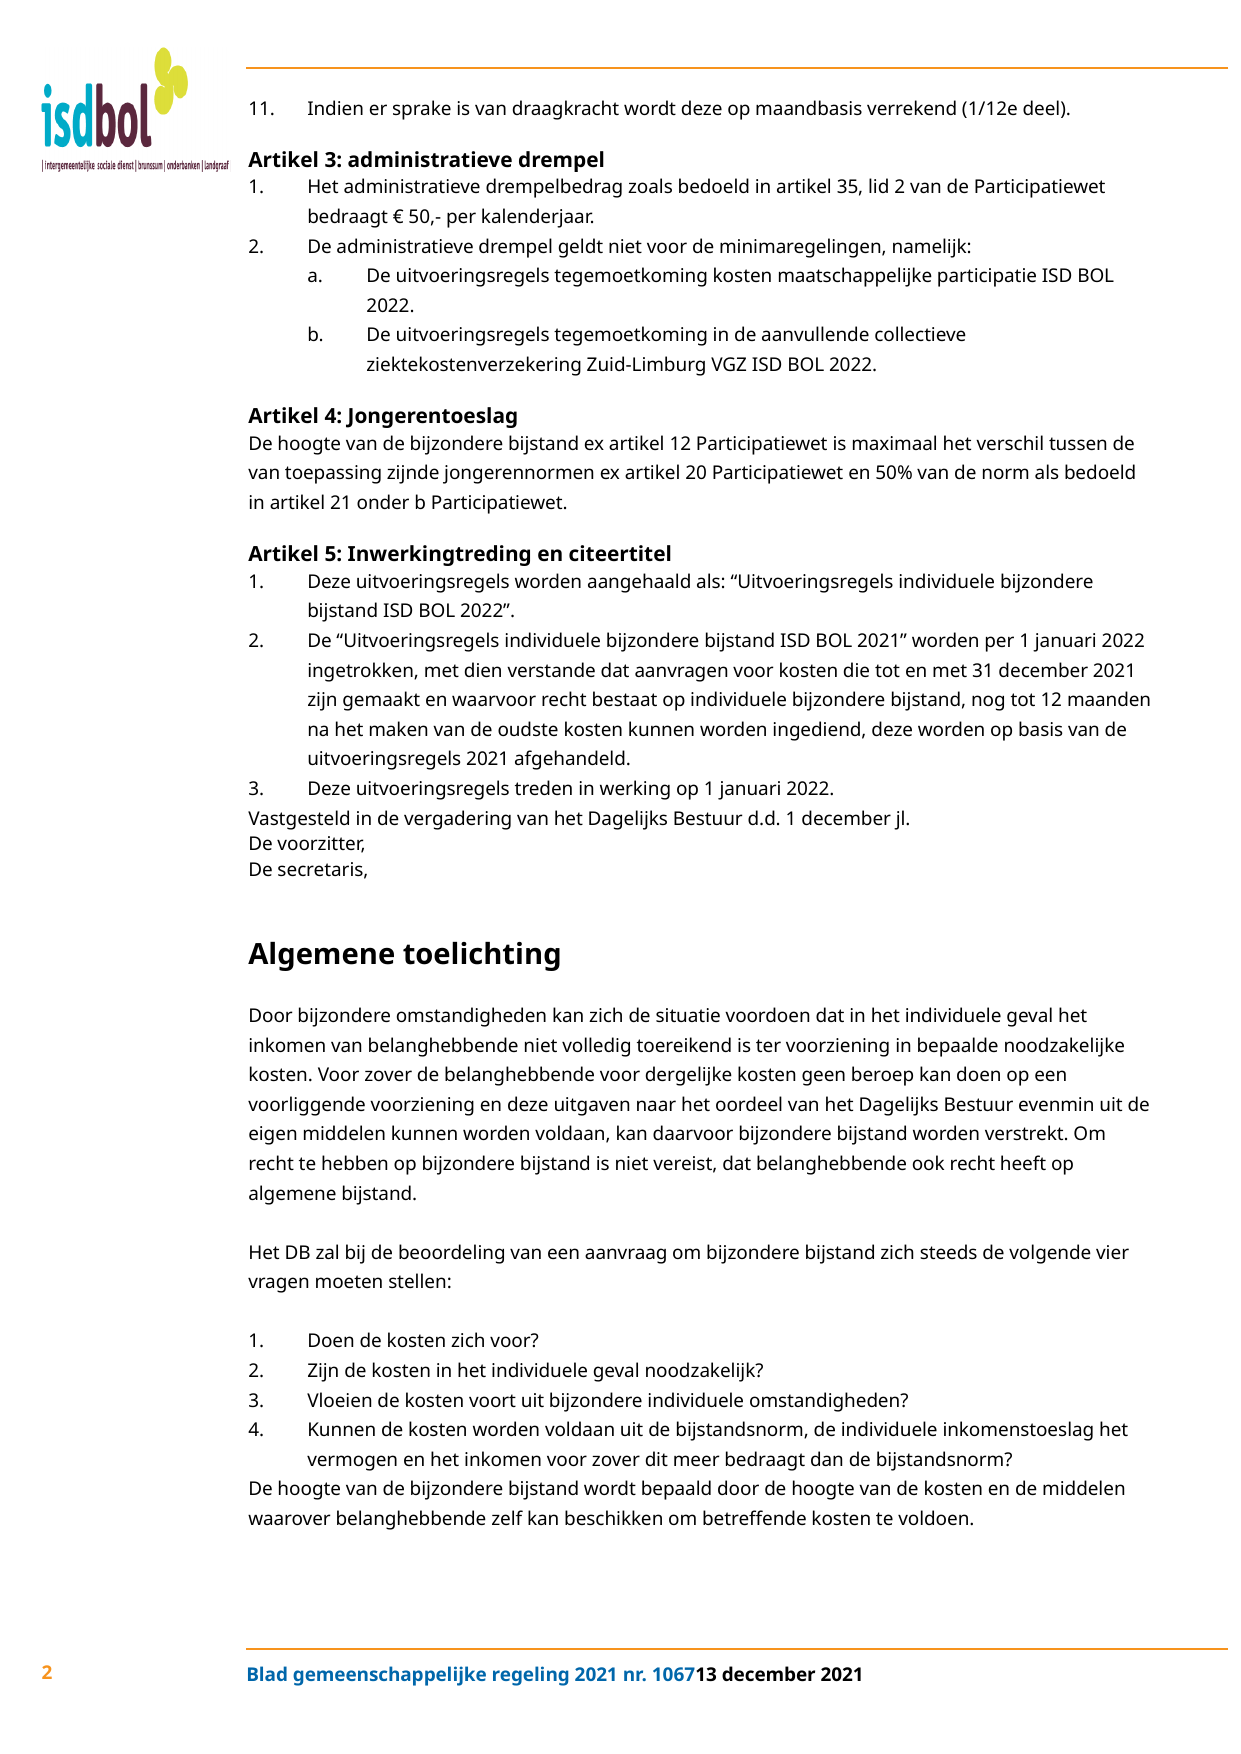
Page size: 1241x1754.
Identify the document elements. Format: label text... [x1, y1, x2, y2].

list Vloeien de kosten voort uit bijzondere individuele omstandigheden? [248, 1387, 1152, 1412]
text De voorzitter, [248, 830, 1152, 856]
text De hoogte van de bijzondere bijstand wordt bepaald door de hoogte van de kosten en de middelen waarover belanghebbende zelf kan beschikken om betreffende kosten te voldoen. [248, 1476, 1152, 1531]
list De uitvoeringsregels tegemoetkoming in de aanvullende collectieve ziektekostenverzekering Zuid-Limburg VGZ ISD BOL 2022. [307, 322, 1152, 377]
text De hoogte van de bijzondere bijstand ex artikel 12 Participatiewet is maximaal het verschil tussen de van toepassing zijnde jongerennormen ex artikel 20 Participatiewet en 50% van de norm als bedoeld in artikel 21 onder b Participatiewet. [248, 430, 1152, 515]
text Door bijzondere omstandigheden kan zich de situatie voordoen dat in het individuele geval het inkomen van belanghebbende niet volledig toereikend is ter voorziening in bepaalde noodzakelijke kosten. Voor zover de belanghebbende voor dergelijke kosten geen beroep kan doen op een voorliggende voorziening en deze uitgaven naar het oordeel van het Dagelijks Bestuur evenmin uit de eigen middelen kunnen worden voldaan, kan daarvoor bijzondere bijstand worden verstrekt. Om recht te hebben op bijzondere bijstand is niet vereist, dat belanghebbende ook recht heeft op algemene bijstand. [248, 1002, 1152, 1205]
text Vastgesteld in de vergadering van het Dagelijks Bestuur d.d. 1 december jl. [248, 805, 1152, 830]
text Artikel 4: Jongerentoeslag [248, 402, 1152, 430]
picture [41, 47, 231, 172]
list De uitvoeringsregels tegemoetkoming kosten maatschappelijke participatie ISD BOL 2022. [307, 262, 1152, 318]
list Doen de kosten zich voor? [248, 1328, 1152, 1353]
list Het administratieve drempelbedrag zoals bedoeld in artikel 35, lid 2 van de Participatiewet bedraagt € 50,- per kalenderjaar. [248, 174, 1152, 229]
text Het DB zal bij de beoordeling van een aanvraag om bijzondere bijstand zich steeds de volgende vier vragen moeten stellen: [248, 1239, 1152, 1294]
text Artikel 5: Inwerkingtreding en citeertitel [248, 539, 1152, 568]
text Algemene toelichting [248, 933, 1152, 973]
list De “Uitvoeringsregels individuele bijzondere bijstand ISD BOL 2021” worden per 1 januari 2022 ingetrokken, met dien verstande dat aanvragen voor kosten die tot en met 31 december 2021 zijn gemaakt en waarvoor recht bestaat op individuele bijzondere bijstand, nog tot 12 maanden na het maken van de oudste kosten kunnen worden ingediend, deze worden op basis van de uitvoeringsregels 2021 afgehandeld. [248, 627, 1152, 771]
text De secretaris, [248, 856, 1152, 882]
list Deze uitvoeringsregels worden aangehaald als: “Uitvoeringsregels individuele bijzondere bijstand ISD BOL 2022”. [248, 568, 1152, 623]
text Artikel 3: administratieve drempel [248, 145, 1152, 174]
list De administratieve drempel geldt niet voor de minimaregelingen, namelijk: [248, 233, 1152, 258]
list Zijn de kosten in het individuele geval noodzakelijk? [248, 1357, 1152, 1383]
list Deze uitvoeringsregels treden in werking op 1 januari 2022. [248, 775, 1152, 801]
list Kunnen de kosten worden voldaan uit de bijstandsnorm, de individuele inkomenstoeslag het vermogen en het inkomen voor zover dit meer bedraagt dan de bijstandsnorm? [248, 1416, 1152, 1472]
list Indien er sprake is van draagkracht wordt deze op maandbasis verrekend (1/12e deel). [248, 95, 1152, 121]
